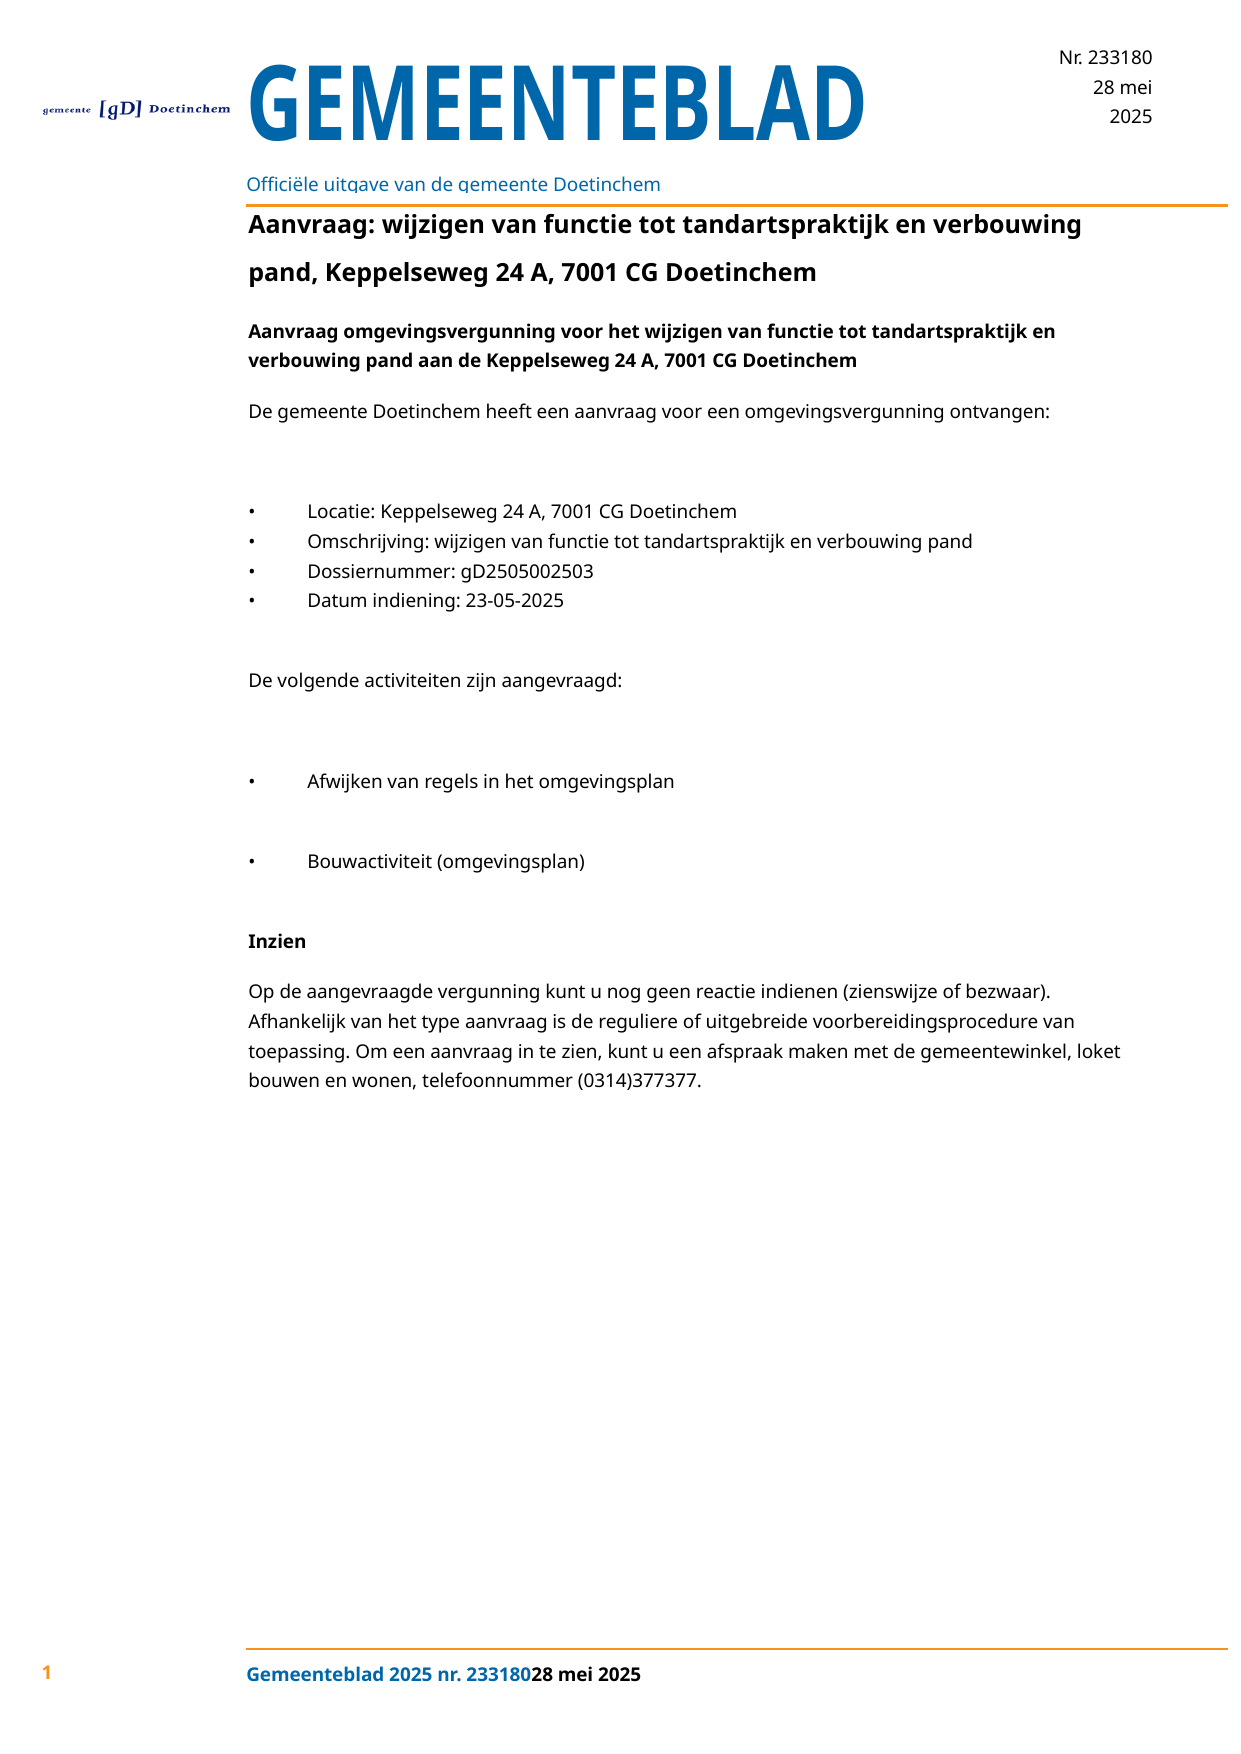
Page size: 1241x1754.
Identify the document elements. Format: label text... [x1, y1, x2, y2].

text De gemeente Doetinchem heeft een aanvraag voor een omgevingsvergunning ontvangen: [248, 398, 1152, 424]
text De volgende activiteiten zijn aangevraagd: [248, 667, 1152, 693]
list Locatie: Keppelseweg 24 A, 7001 CG Doetinchem [248, 499, 1152, 524]
list Datum indiening: 23-05-2025 [248, 587, 1152, 613]
list Bouwactiviteit (omgevingsplan) [248, 848, 1152, 874]
text Aanvraag: wijzigen van functie tot tandartspraktijk en verbouwing pand, Keppelseweg 24 A, 7001 CG Doetinchem [248, 207, 1152, 288]
list Afwijken van regels in het omgevingsplan [248, 768, 1152, 794]
text Inzien [248, 928, 1152, 954]
picture [41, 47, 231, 172]
list Omschrijving: wijzigen van functie tot tandartspraktijk en verbouwing pand [248, 528, 1152, 554]
text Op de aangevraagde vergunning kunt u nog geen reactie indienen (zienswijze of bezwaar). Afhankelijk van het type aanvraag is de reguliere of uitgebreide voorbereidingsprocedure van toepassing. Om een aanvraag in te zien, kunt u een afspraak maken met de gemeentewinkel, loket bouwen en wonen, telefoonnummer (0314)377377. [248, 979, 1152, 1093]
list Dossiernummer: gD2505002503 [248, 558, 1152, 584]
text Aanvraag omgevingsvergunning voor het wijzigen van functie tot tandartspraktijk en verbouwing pand aan de Keppelseweg 24 A, 7001 CG Doetinchem [248, 318, 1152, 373]
